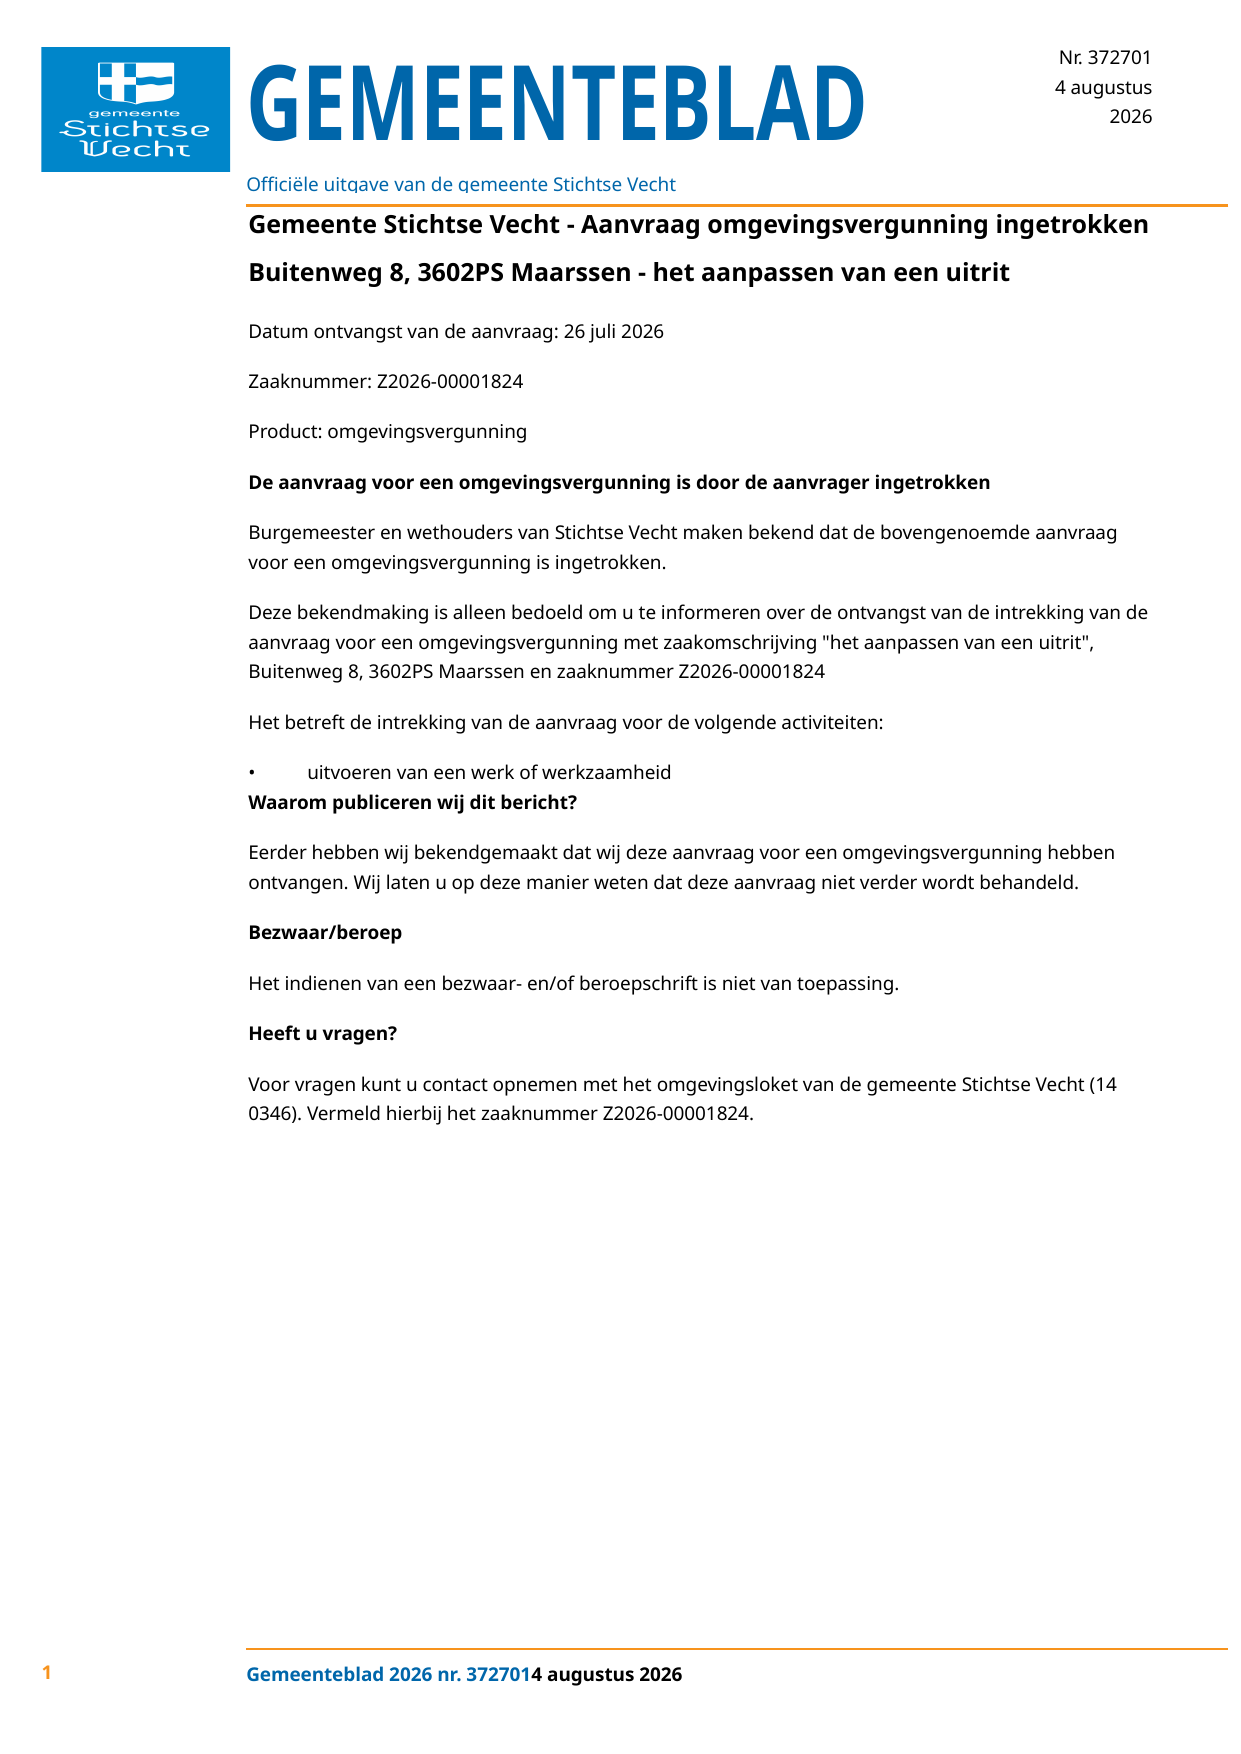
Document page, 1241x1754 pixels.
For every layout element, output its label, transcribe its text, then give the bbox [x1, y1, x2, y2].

text Burgemeester en wethouders van Stichtse Vecht maken bekend dat de bovengenoemde aanvraag voor een omgevingsvergunning is ingetrokken. [248, 519, 1152, 575]
picture [137, 63, 174, 103]
text Zaaknummer: Z2026-00001824 [248, 368, 1152, 394]
text Product: omgevingsvergunning [248, 419, 1152, 444]
text Heeft u vragen? [248, 1020, 1152, 1046]
text Deze bekendmaking is alleen bedoeld om u te informeren over de ontvangst van de intrekking van de aanvraag voor een omgevingsvergunning met zaakomschrijving "het aanpassen van een uitrit", Buitenweg 8, 3602PS Maarssen en zaaknummer Z2026-00001824 [248, 599, 1152, 684]
list uitvoeren van een werk of werkzaamheid [248, 759, 1152, 785]
text Bezwaar/beroep [248, 919, 1152, 945]
text Datum ontvangst van de aanvraag: 26 juli 2026 [248, 318, 1152, 344]
text Het betreft de intrekking van de aanvraag voor de volgende activiteiten: [248, 709, 1152, 735]
text Eerder hebben wij bekendgemaakt dat wij deze aanvraag voor een omgevingsvergunning hebben ontvangen. Wij laten u op deze manier weten dat deze aanvraag niet verder wordt behandeld. [248, 839, 1152, 895]
text De aanvraag voor een omgevingsvergunning is door de aanvrager ingetrokken [248, 469, 1152, 495]
text Voor vragen kunt u contact opnemen met het omgevingsloket van de gemeente Stichtse Vecht (14 0346). Vermeld hierbij het zaaknummer Z2026-00001824. [248, 1071, 1152, 1126]
text Gemeente Stichtse Vecht - Aanvraag omgevingsvergunning ingetrokken Buitenweg 8, 3602PS Maarssen - het aanpassen van een uitrit [248, 207, 1152, 288]
text Het indienen van een bezwaar- en/of beroepschrift is niet van toepassing. [248, 970, 1152, 996]
picture [99, 63, 135, 101]
text Waarom publiceren wij dit bericht? [248, 789, 1152, 815]
